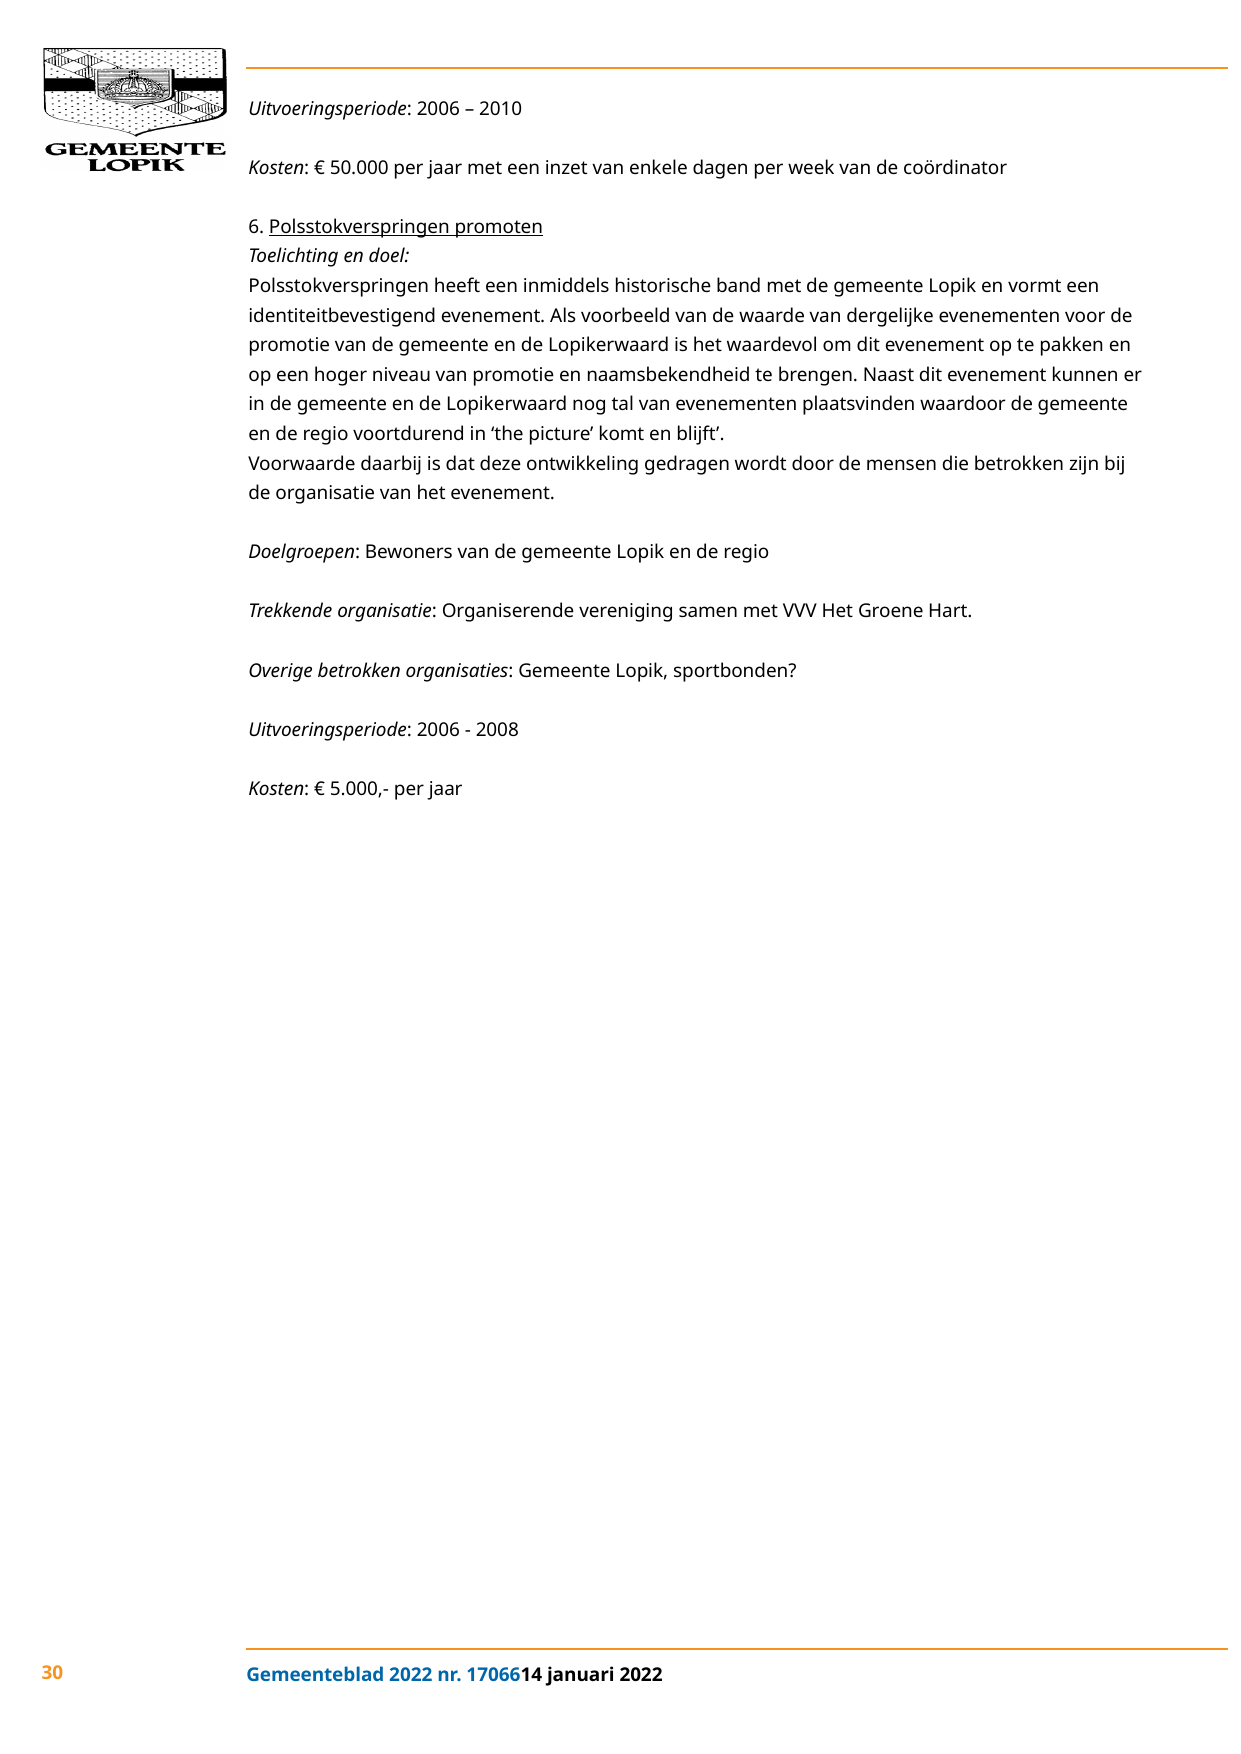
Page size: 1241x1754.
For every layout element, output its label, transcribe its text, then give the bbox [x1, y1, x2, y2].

picture [41, 47, 231, 172]
text 6. Polsstokverspringen promoten [248, 213, 1152, 239]
text Overige betrokken organisaties: Gemeente Lopik, sportbonden? [248, 657, 1152, 683]
text Doelgroepen: Bewoners van de gemeente Lopik en de regio [248, 538, 1152, 564]
text Toelichting en doel: [248, 243, 1152, 268]
text Uitvoeringsperiode: 2006 – 2010 [248, 95, 1152, 121]
text Uitvoeringsperiode: 2006 - 2008 [248, 716, 1152, 742]
text Kosten: € 5.000,- per jaar [248, 775, 1152, 801]
text Polsstokverspringen heeft een inmiddels historische band met de gemeente Lopik en vormt een identiteitbevestigend evenement. Als voorbeeld van de waarde van dergelijke evenementen voor de promotie van de gemeente en de Lopikerwaard is het waardevol om dit evenement op te pakken en op een hoger niveau van promotie en naamsbekendheid te brengen. Naast dit evenement kunnen er in de gemeente en de Lopikerwaard nog tal van evenementen plaatsvinden waardoor de gemeente en de regio voortdurend in ‘the picture’ komt en blijft’. [248, 272, 1152, 446]
text Voorwaarde daarbij is dat deze ontwikkeling gedragen wordt door de mensen die betrokken zijn bij de organisatie van het evenement. [248, 450, 1152, 505]
text Kosten: € 50.000 per jaar met een inzet van enkele dagen per week van de coördinator [248, 154, 1152, 180]
text Trekkende organisatie: Organiserende vereniging samen met VVV Het Groene Hart. [248, 598, 1152, 623]
